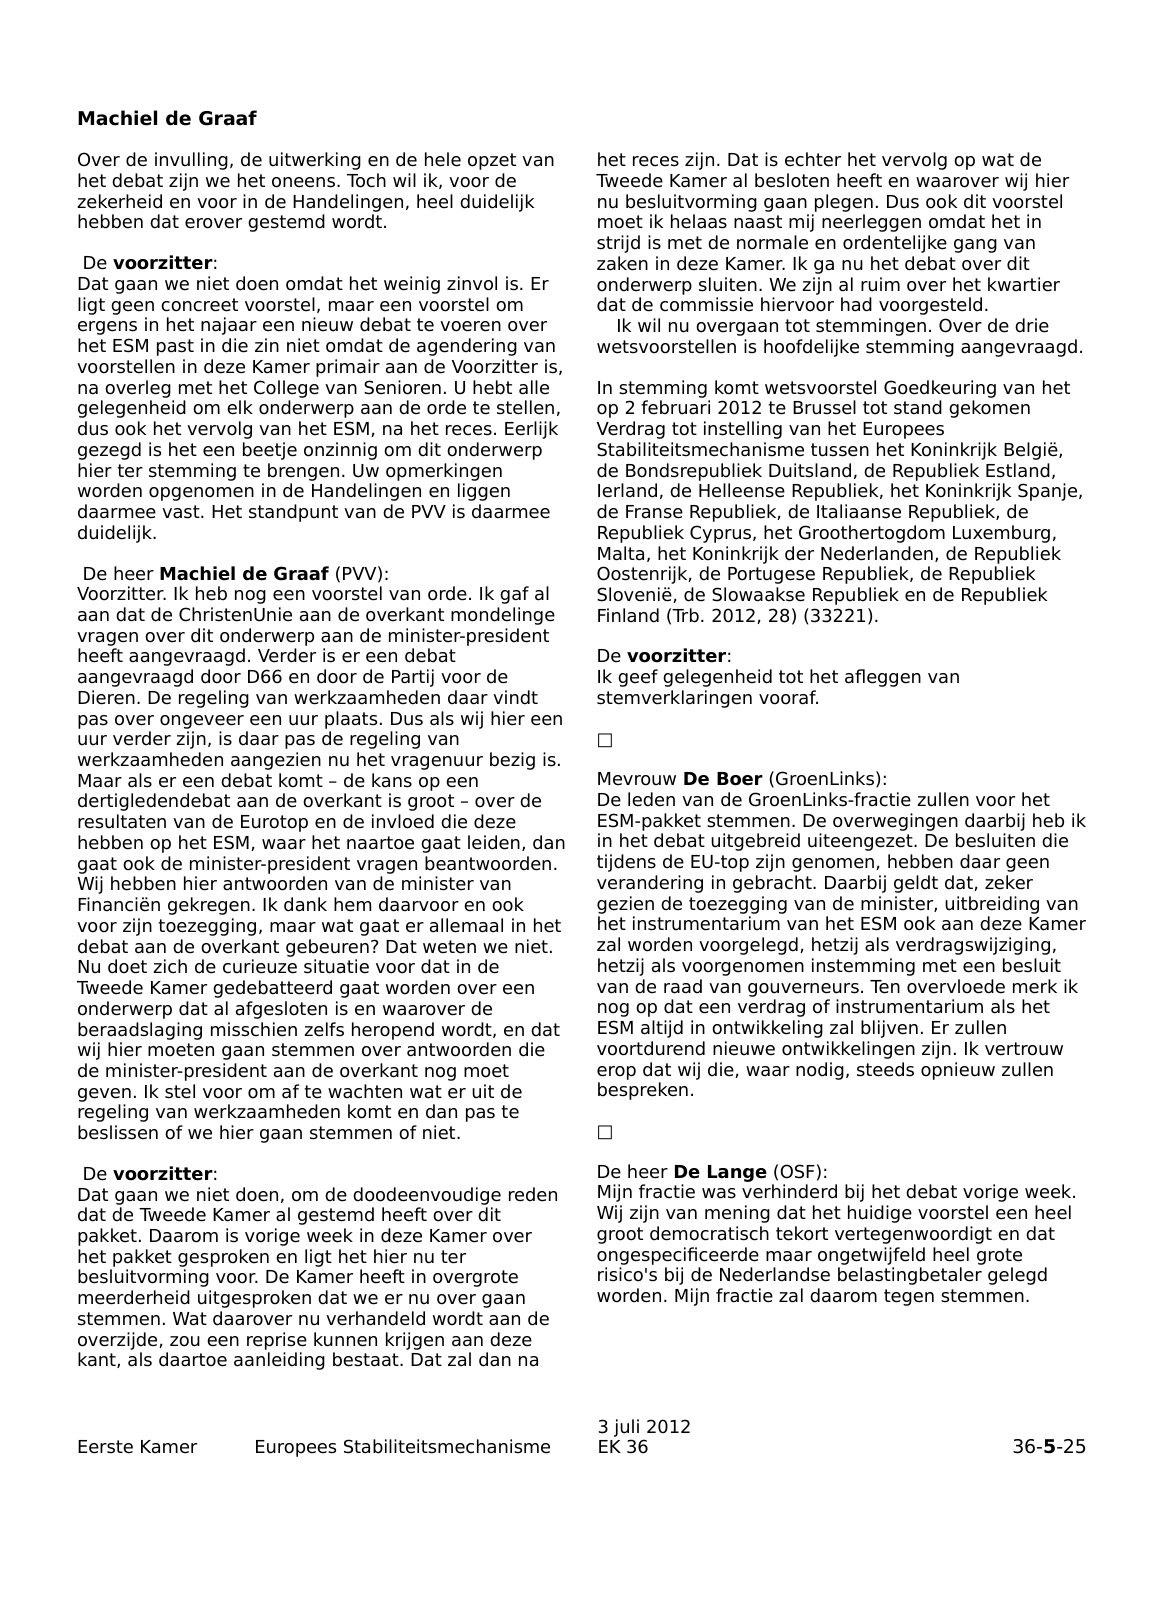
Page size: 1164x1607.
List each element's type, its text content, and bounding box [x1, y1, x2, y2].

text De voorzitter: [596, 646, 1087, 667]
text De heer De Lange (OSF): [596, 1162, 1087, 1182]
text Ik wil nu overgaan tot stemmingen. Over de drie wetsvoorstellen is hoofdelijke stemming aangevraagd. [596, 316, 1087, 357]
text De heer Machiel de Graaf (PVV): [77, 563, 567, 584]
text □ [596, 1121, 1087, 1142]
text Dat gaan we niet doen omdat het weinig zinvol is. Er ligt geen concreet voorstel, maar een voorstel om ergens in het najaar een nieuw debat te voeren over het ESM past in die zin niet omdat de agendering van voorstellen in deze Kamer primair aan de Voorzitter is, na overleg met het College van Senioren. U hebt alle gelegenheid om elk onderwerp aan de orde te stellen, dus ook het vervolg van het ESM, na het reces. Eerlijk gezegd is het een beetje onzinnig om dit onderwerp hier ter stemming te brengen. Uw opmerkingen worden opgenomen in de Handelingen en liggen daarmee vast. Het standpunt van de PVV is daarmee duidelijk. [77, 274, 567, 543]
text □ [596, 728, 1087, 749]
text In stemming komt wetsvoorstel Goedkeuring van het op 2 februari 2012 te Brussel tot stand gekomen Verdrag tot instelling van het Europees Stabiliteitsmechanisme tussen het Koninkrijk België, de Bondsrepubliek Duitsland, de Republiek Estland, Ierland, de Helleense Republiek, het Koninkrijk Spanje, de Franse Republiek, de Italiaanse Republiek, de Republiek Cyprus, het Groothertogdom Luxemburg, Malta, het Koninkrijk der Nederlanden, de Republiek Oostenrijk, de Portugese Republiek, de Republiek Slovenië, de Slowaakse Republiek en de Republiek Finland (Trb. 2012, 28) (33221). [596, 377, 1087, 626]
text Dat gaan we niet doen, om de doodeenvoudige reden dat de Tweede Kamer al gestemd heeft over dit pakket. Daarom is vorige week in deze Kamer over het pakket gesproken en ligt het hier nu ter besluitvorming voor. De Kamer heeft in overgrote meerderheid uitgesproken dat we er nu over gaan stemmen. Wat daarover nu verhandeld wordt aan de overzijde, zou een reprise kunnen krijgen aan deze kant, als daartoe aanleiding bestaat. Dat zal dan na [77, 1184, 567, 1371]
text Ik geef gelegenheid tot het afleggen van stemverklaringen vooraf. [596, 667, 1087, 708]
text De leden van de GroenLinks-fractie zullen voor het ESM-pakket stemmen. De overwegingen daarbij heb ik in het debat uitgebreid uiteengezet. De besluiten die tijdens de EU-top zijn genomen, hebben daar geen verandering in gebracht. Daarbij geldt dat, zeker gezien de toezegging van de minister, uitbreiding van het instrumentarium van het ESM ook aan deze Kamer zal worden voorgelegd, hetzij als verdragswijziging, hetzij als voorgenomen instemming met een besluit van de raad van gouverneurs. Ten overvloede merk ik nog op dat een verdrag of instrumentarium als het ESM altijd in ontwikkeling zal blijven. Er zullen voortdurend nieuwe ontwikkelingen zijn. Ik vertrouw erop dat wij die, waar nodig, steeds opnieuw zullen bespreken. [596, 790, 1087, 1101]
text Over de invulling, de uitwerking en de hele opzet van het debat zijn we het oneens. Toch wil ik, voor de zekerheid en voor in de Handelingen, heel duidelijk hebben dat erover gestemd wordt. [77, 150, 567, 233]
text De voorzitter: [77, 253, 567, 274]
text het reces zijn. Dat is echter het vervolg op wat de Tweede Kamer al besloten heeft en waarover wij hier nu besluitvorming gaan plegen. Dus ook dit voorstel moet ik helaas naast mij neerleggen omdat het in strijd is met de normale en ordentelijke gang van zaken in deze Kamer. Ik ga nu het debat over dit onderwerp sluiten. We zijn al ruim over het kwartier dat de commissie hiervoor had voorgesteld. [596, 150, 1087, 316]
text Mijn fractie was verhinderd bij het debat vorige week. Wij zijn van mening dat het huidige voorstel een heel groot democratisch tekort vertegenwoordigt en dat ongespecificeerde maar ongetwijfeld heel grote risico's bij de Nederlandse belastingbetaler gelegd worden. Mijn fractie zal daarom tegen stemmen. [596, 1182, 1087, 1307]
text Voorzitter. Ik heb nog een voorstel van orde. Ik gaf al aan dat de ChristenUnie aan de overkant mondelinge vragen over dit onderwerp aan de minister-president heeft aangevraagd. Verder is er een debat aangevraagd door D66 en door de Partij voor de Dieren. De regeling van werkzaamheden daar vindt pas over ongeveer een uur plaats. Dus als wij hier een uur verder zijn, is daar pas de regeling van werkzaamheden aangezien nu het vragenuur bezig is. Maar als er een debat komt – de kans op een dertigledendebat aan de overkant is groot – over de resultaten van de Eurotop en de invloed die deze hebben op het ESM, waar het naartoe gaat leiden, dan gaat ook de minister-president vragen beantwoorden. Wij hebben hier antwoorden van de minister van Financiën gekregen. Ik dank hem daarvoor en ook voor zijn toezegging, maar wat gaat er allemaal in het debat aan de overkant gebeuren? Dat weten we niet. Nu doet zich de curieuze situatie voor dat in de Tweede Kamer gedebatteerd gaat worden over een onderwerp dat al afgesloten is en waarover de beraadslaging misschien zelfs heropend wordt, en dat wij hier moeten gaan stemmen over antwoorden die de minister-president aan de overkant nog moet geven. Ik stel voor om af te wachten wat er uit de regeling van werkzaamheden komt en dan pas te beslissen of we hier gaan stemmen of niet. [77, 584, 567, 1144]
text Mevrouw De Boer (GroenLinks): [596, 769, 1087, 790]
text De voorzitter: [77, 1164, 567, 1184]
